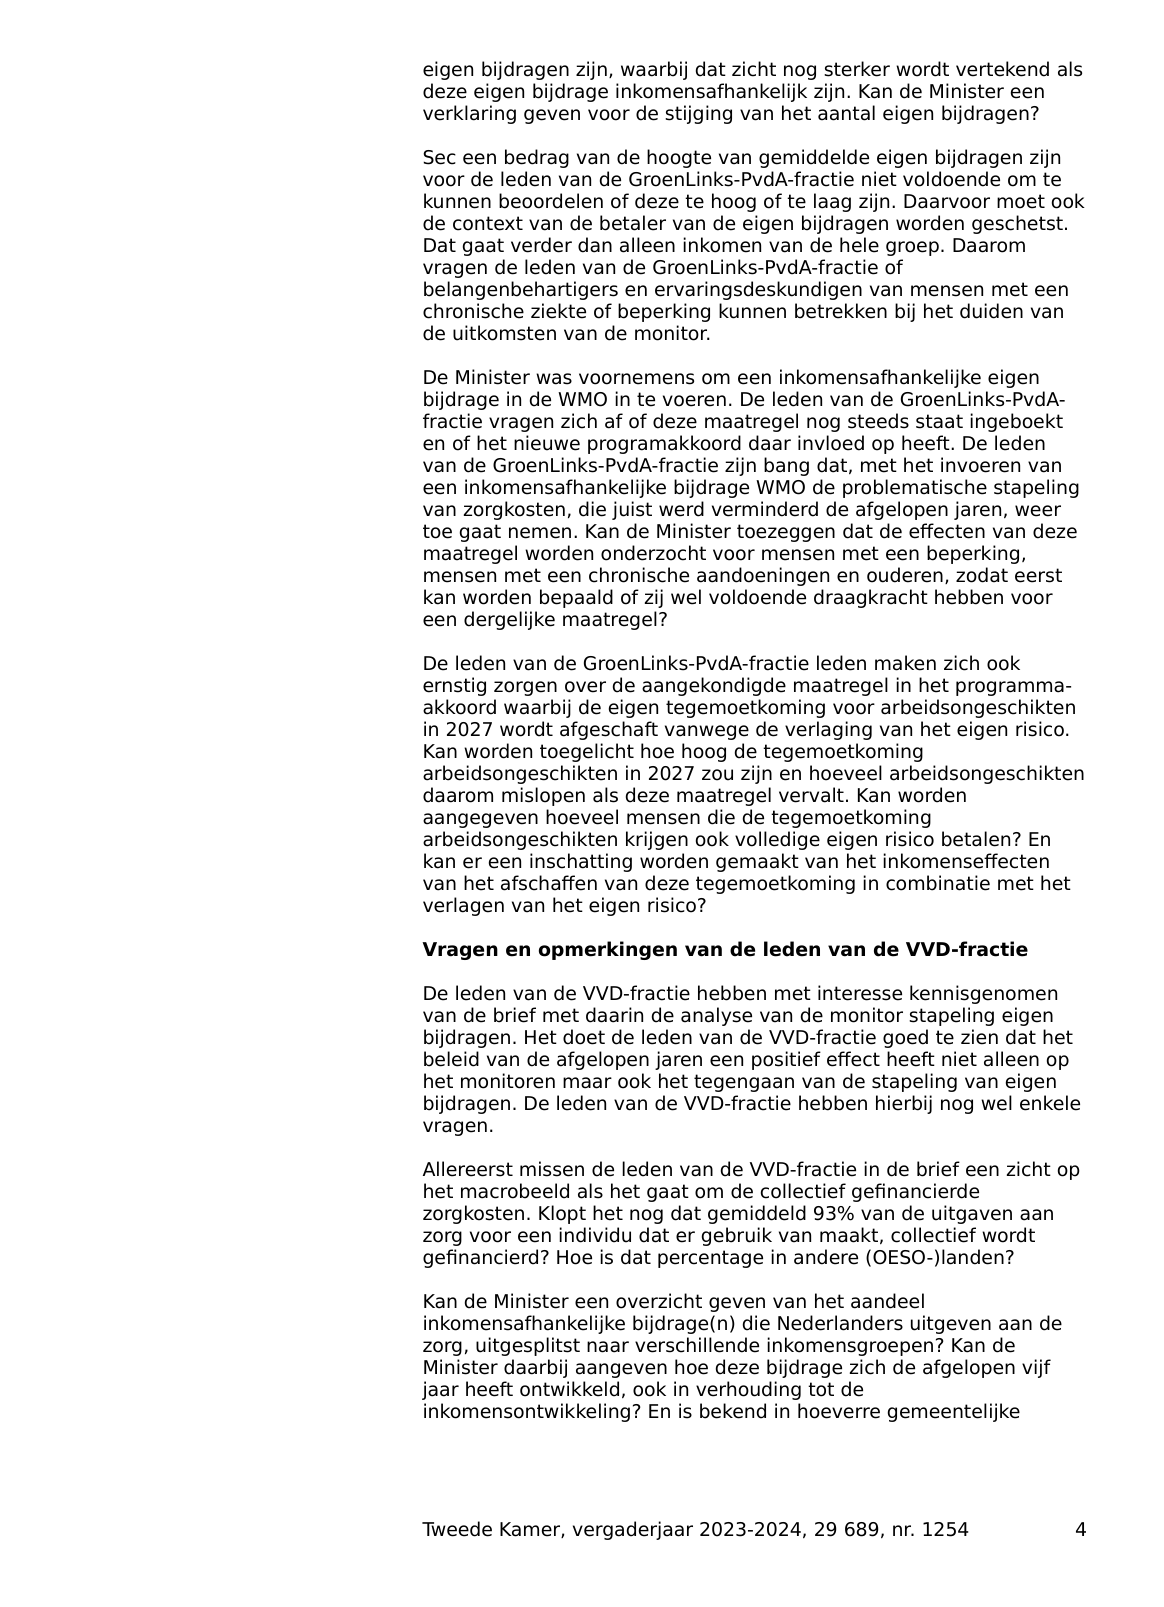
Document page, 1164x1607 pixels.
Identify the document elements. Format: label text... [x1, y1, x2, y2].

subtitle Vragen en opmerkingen van de leden van de VVD-fractie [422, 939, 1087, 961]
text Kan de Minister een overzicht geven van het aandeel inkomensafhankelijke bijdrage(n) die Nederlanders uitgeven aan de zorg, uitgesplitst naar verschillende inkomensgroepen? Kan de Minister daarbij aangeven hoe deze bijdrage zich de afgelopen vijf jaar heeft ontwikkeld, ook in verhouding tot de inkomensontwikkeling? En is bekend in hoeverre gemeentelijke [422, 1291, 1087, 1423]
text eigen bijdragen zijn, waarbij dat zicht nog sterker wordt vertekend als deze eigen bijdrage inkomensafhankelijk zijn. Kan de Minister een verklaring geven voor de stijging van het aantal eigen bijdragen? [422, 59, 1087, 125]
text De leden van de GroenLinks-PvdA-fractie leden maken zich ook ernstig zorgen over de aangekondigde maatregel in het programma-akkoord waarbij de eigen tegemoetkoming voor arbeidsongeschikten in 2027 wordt afgeschaft vanwege de verlaging van het eigen risico. Kan worden toegelicht hoe hoog de tegemoetkoming arbeidsongeschikten in 2027 zou zijn en hoeveel arbeidsongeschikten daarom mislopen als deze maatregel vervalt. Kan worden aangegeven hoeveel mensen die de tegemoetkoming arbeidsongeschikten krijgen ook volledige eigen risico betalen? En kan er een inschatting worden gemaakt van het inkomenseffecten van het afschaffen van deze tegemoetkoming in combinatie met het verlagen van het eigen risico? [422, 653, 1087, 917]
text De leden van de VVD-fractie hebben met interesse kennisgenomen van de brief met daarin de analyse van de monitor stapeling eigen bijdragen. Het doet de leden van de VVD-fractie goed te zien dat het beleid van de afgelopen jaren een positief effect heeft niet alleen op het monitoren maar ook het tegengaan van de stapeling van eigen bijdragen. De leden van de VVD-fractie hebben hierbij nog wel enkele vragen. [422, 983, 1087, 1137]
text Allereerst missen de leden van de VVD-fractie in de brief een zicht op het macrobeeld als het gaat om de collectief gefinancierde zorgkosten. Klopt het nog dat gemiddeld 93% van de uitgaven aan zorg voor een individu dat er gebruik van maakt, collectief wordt gefinancierd? Hoe is dat percentage in andere (OESO-)landen? [422, 1159, 1087, 1269]
text De Minister was voornemens om een inkomensafhankelijke eigen bijdrage in de WMO in te voeren. De leden van de GroenLinks-PvdA-fractie vragen zich af of deze maatregel nog steeds staat ingeboekt en of het nieuwe programakkoord daar invloed op heeft. De leden van de GroenLinks-PvdA-fractie zijn bang dat, met het invoeren van een inkomensafhankelijke bijdrage WMO de problematische stapeling van zorgkosten, die juist werd verminderd de afgelopen jaren, weer toe gaat nemen. Kan de Minister toezeggen dat de effecten van deze maatregel worden onderzocht voor mensen met een beperking, mensen met een chronische aandoeningen en ouderen, zodat eerst kan worden bepaald of zij wel voldoende draagkracht hebben voor een dergelijke maatregel? [422, 367, 1087, 631]
text Sec een bedrag van de hoogte van gemiddelde eigen bijdragen zijn voor de leden van de GroenLinks-PvdA-fractie niet voldoende om te kunnen beoordelen of deze te hoog of te laag zijn. Daarvoor moet ook de context van de betaler van de eigen bijdragen worden geschetst. Dat gaat verder dan alleen inkomen van de hele groep. Daarom vragen de leden van de GroenLinks-PvdA-fractie of belangenbehartigers en ervaringsdeskundigen van mensen met een chronische ziekte of beperking kunnen betrekken bij het duiden van de uitkomsten van de monitor. [422, 147, 1087, 345]
